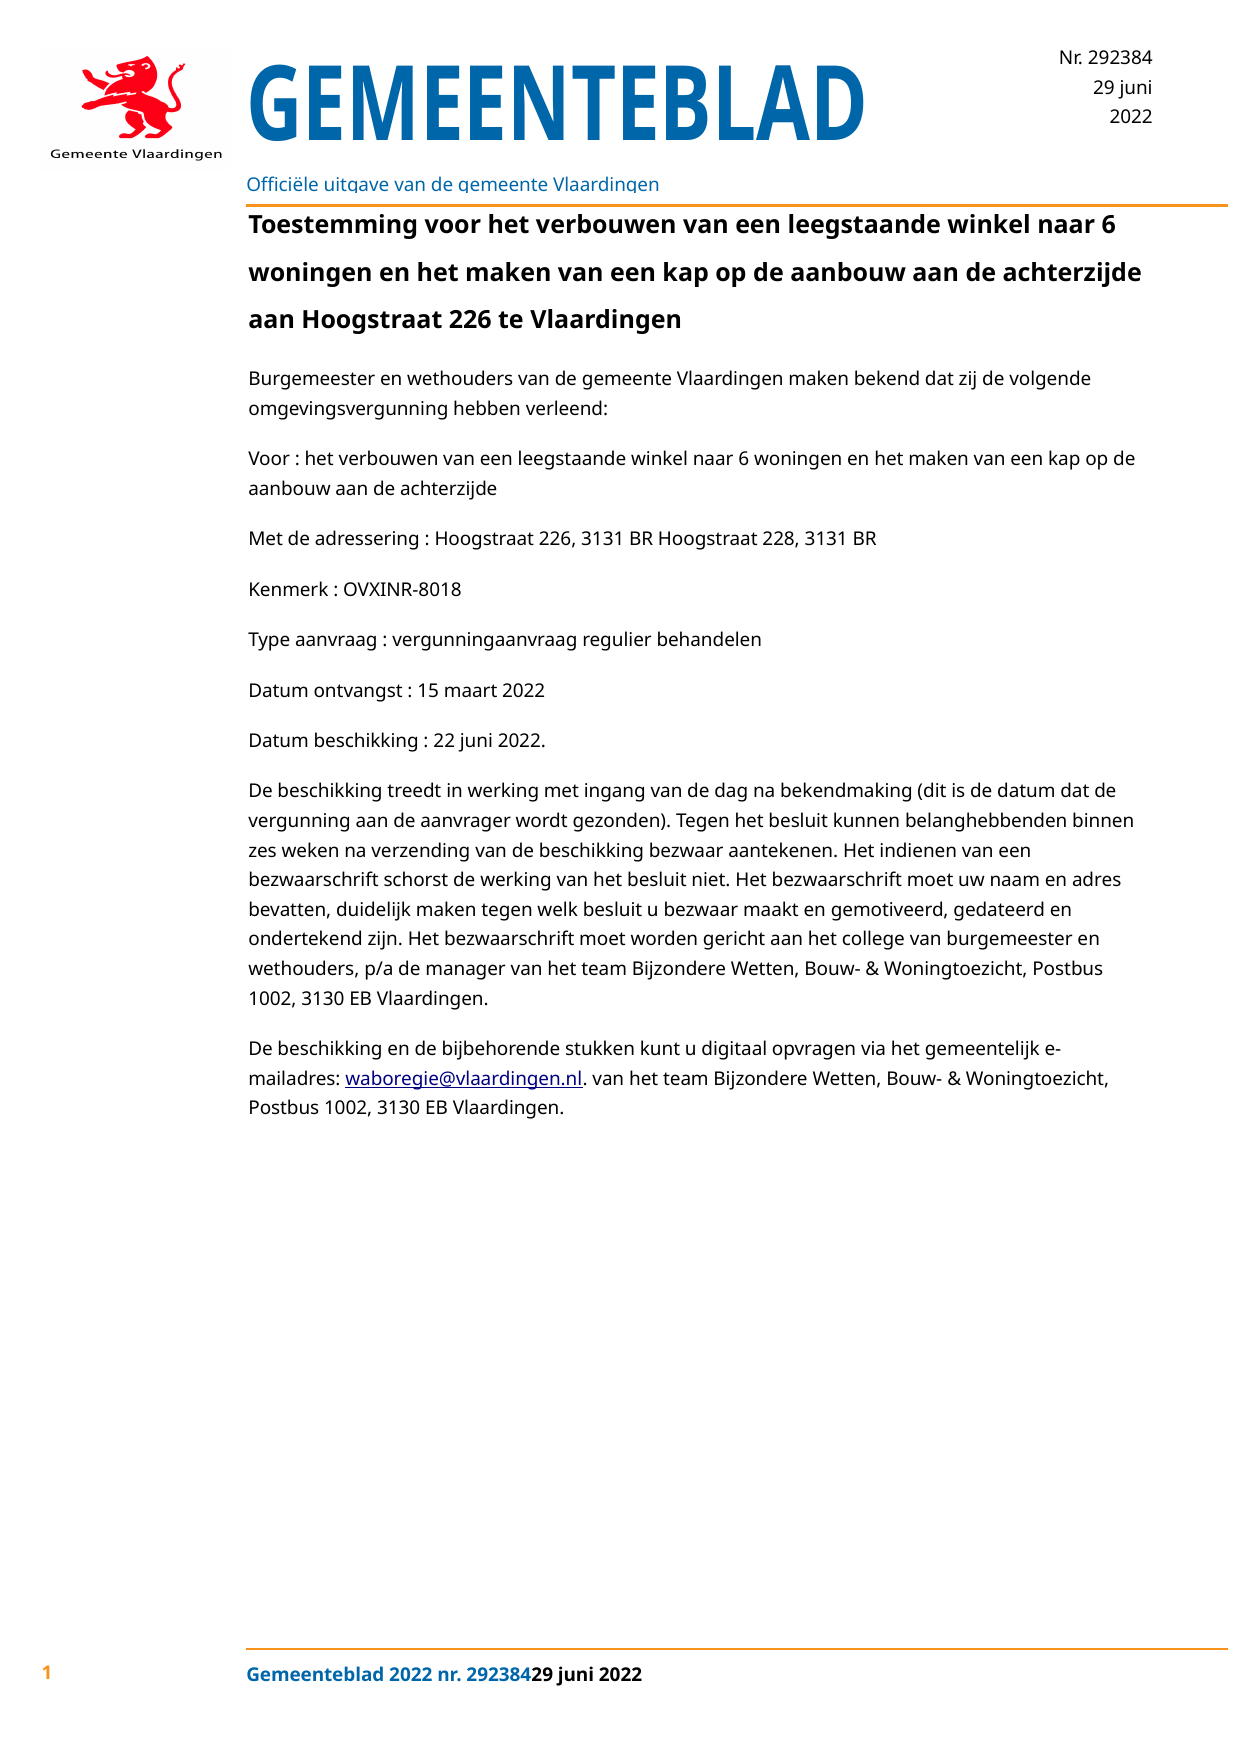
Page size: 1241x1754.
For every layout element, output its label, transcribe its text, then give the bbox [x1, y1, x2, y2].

text De beschikking en de bijbehorende stukken kunt u digitaal opvragen via het gemeentelijk e-mailadres: waboregie@vlaardingen.nl. van het team Bijzondere Wetten, Bouw- & Woningtoezicht, Postbus 1002, 3130 EB Vlaardingen. [248, 1035, 1152, 1120]
picture [41, 47, 231, 172]
text Datum ontvangst : 15 maart 2022 [248, 677, 1152, 702]
text Met de adressering : Hoogstraat 226, 3131 BR Hoogstraat 228, 3131 BR [248, 526, 1152, 551]
text Type aanvraag : vergunningaanvraag regulier behandelen [248, 626, 1152, 652]
text De beschikking treedt in werking met ingang van de dag na bekendmaking (dit is de datum dat de vergunning aan de aanvrager wordt gezonden). Tegen het besluit kunnen belanghebbenden binnen zes weken na verzending van de beschikking bezwaar aantekenen. Het indienen van een bezwaarschrift schorst de werking van het besluit niet. Het bezwaarschrift moet uw naam en adres bevatten, duidelijk maken tegen welk besluit u bezwaar maakt en gemotiveerd, gedateerd en ondertekend zijn. Het bezwaarschrift moet worden gericht aan het college van burgemeester en wethouders, p/a de manager van het team Bijzondere Wetten, Bouw- & Woningtoezicht, Postbus 1002, 3130 EB Vlaardingen. [248, 778, 1152, 1010]
text Datum beschikking : 22 juni 2022. [248, 727, 1152, 753]
text Toestemming voor het verbouwen van een leegstaande winkel naar 6 woningen en het maken van een kap op de aanbouw aan de achterzijde aan Hoogstraat 226 te Vlaardingen [248, 207, 1152, 336]
text Voor : het verbouwen van een leegstaande winkel naar 6 woningen en het maken van een kap op de aanbouw aan de achterzijde [248, 446, 1152, 501]
text Burgemeester en wethouders van de gemeente Vlaardingen maken bekend dat zij de volgende omgevingsvergunning hebben verleend: [248, 366, 1152, 421]
text Kenmerk : OVXINR-8018 [248, 576, 1152, 602]
